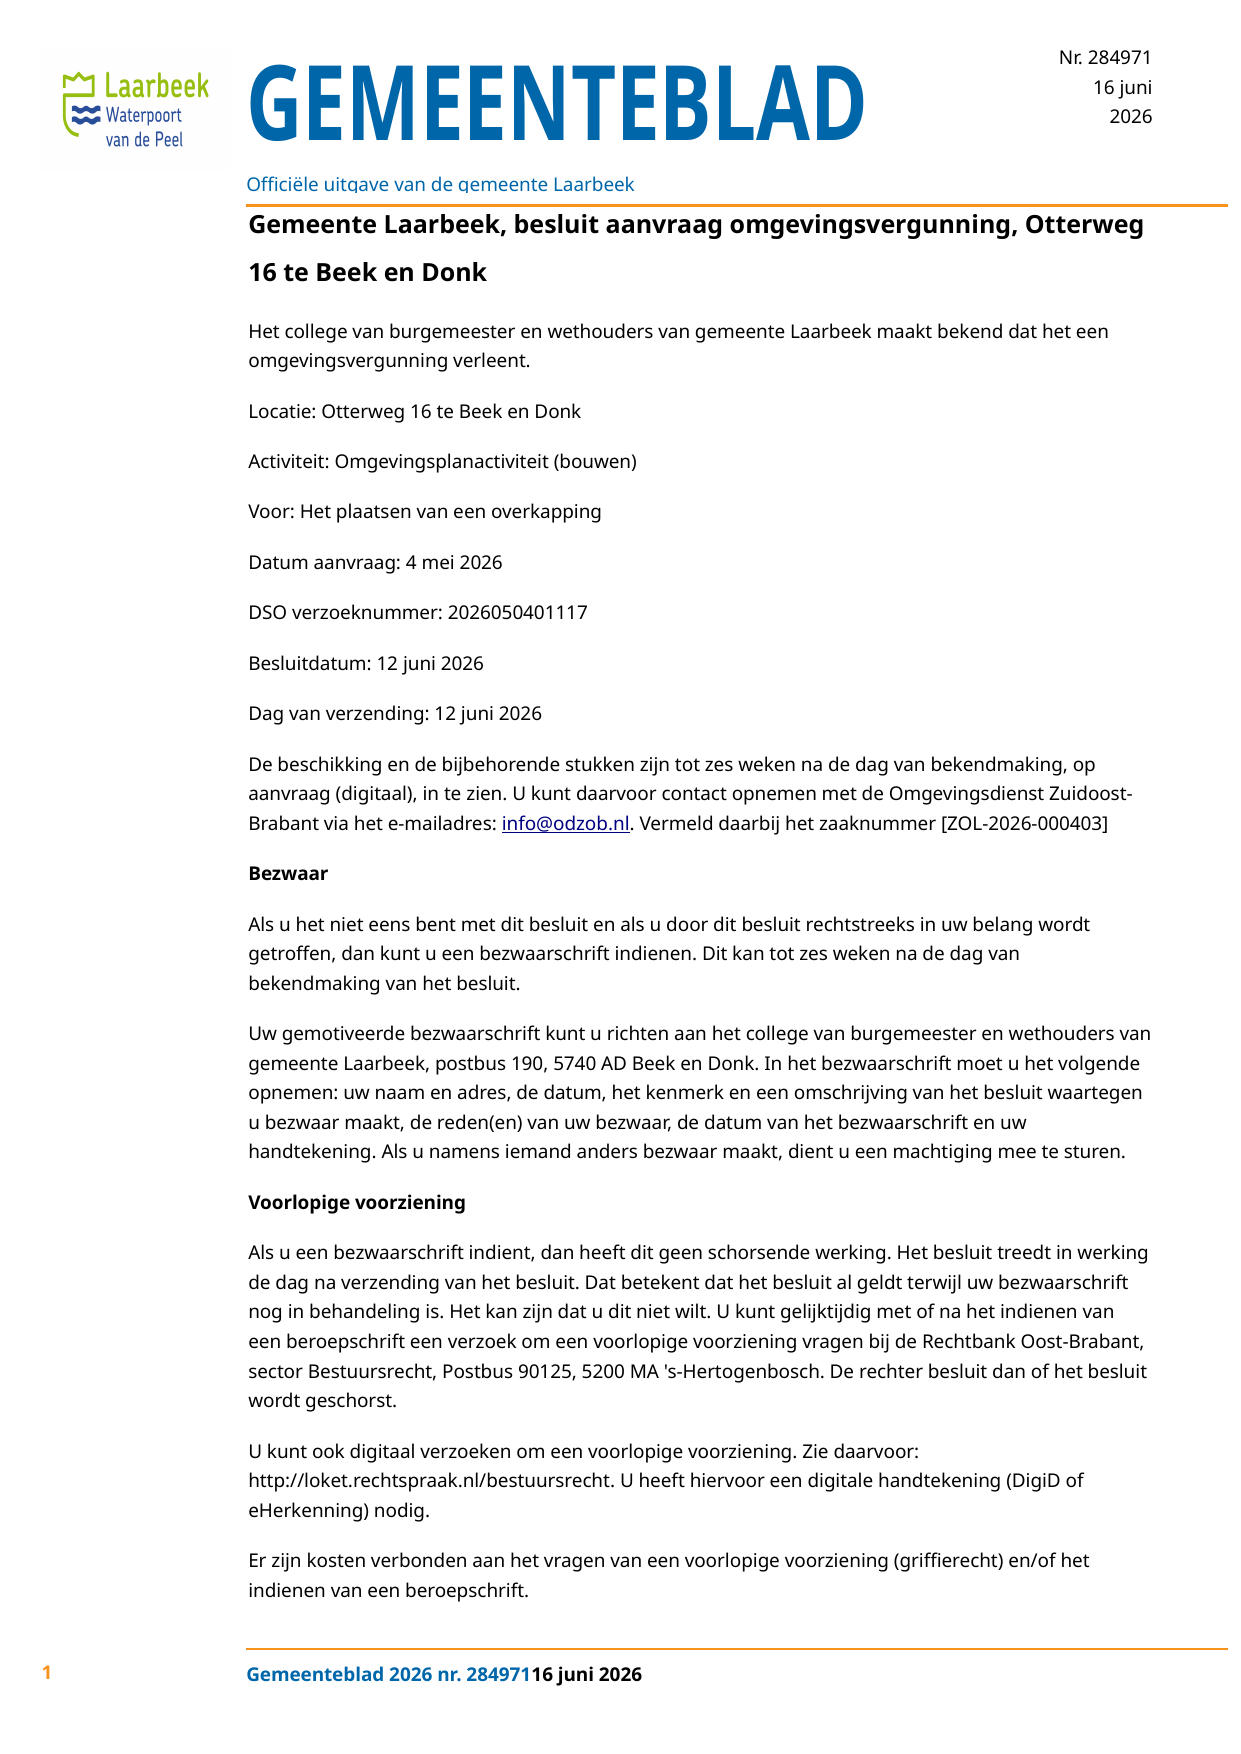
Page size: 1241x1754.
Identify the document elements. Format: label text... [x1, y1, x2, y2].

text Activiteit: Omgevingsplanactiviteit (bouwen) [248, 448, 1152, 474]
text Er zijn kosten verbonden aan het vragen van een voorlopige voorziening (griffierecht) en/of het indienen van een beroepschrift. [248, 1547, 1152, 1603]
text DSO verzoeknummer: 2026050401117 [248, 599, 1152, 625]
text Besluitdatum: 12 juni 2026 [248, 650, 1152, 676]
picture [41, 47, 231, 172]
text Voor: Het plaatsen van een overkapping [248, 499, 1152, 524]
text Dag van verzending: 12 juni 2026 [248, 700, 1152, 726]
text Als u het niet eens bent met dit besluit en als u door dit besluit rechtstreeks in uw belang wordt getroffen, dan kunt u een bezwaarschrift indienen. Dit kan tot zes weken na de dag van bekendmaking van het besluit. [248, 911, 1152, 996]
text Gemeente Laarbeek, besluit aanvraag omgevingsvergunning, Otterweg 16 te Beek en Donk [248, 207, 1152, 288]
text U kunt ook digitaal verzoeken om een voorlopige voorziening. Zie daarvoor: http://loket.rechtspraak.nl/bestuursrecht. U heeft hiervoor een digitale handtekening (DigiD of eHerkenning) nodig. [248, 1438, 1152, 1523]
text De beschikking en de bijbehorende stukken zijn tot zes weken na de dag van bekendmaking, op aanvraag (digitaal), in te zien. U kunt daarvoor contact opnemen met de Omgevingsdienst Zuidoost-Brabant via het e-mailadres: info@odzob.nl. Vermeld daarbij het zaaknummer [ZOL-2026-000403] [248, 751, 1152, 836]
text Bezwaar [248, 860, 1152, 886]
text Locatie: Otterweg 16 te Beek en Donk [248, 398, 1152, 424]
text Voorlopige voorziening [248, 1189, 1152, 1215]
text Het college van burgemeester en wethouders van gemeente Laarbeek maakt bekend dat het een omgevingsvergunning verleent. [248, 318, 1152, 373]
text Datum aanvraag: 4 mei 2026 [248, 549, 1152, 575]
text Uw gemotiveerde bezwaarschrift kunt u richten aan het college van burgemeester en wethouders van gemeente Laarbeek, postbus 190, 5740 AD Beek en Donk. In het bezwaarschrift moet u het volgende opnemen: uw naam en adres, de datum, het kenmerk en een omschrijving van het besluit waartegen u bezwaar maakt, de reden(en) van uw bezwaar, de datum van het bezwaarschrift en uw handtekening. Als u namens iemand anders bezwaar maakt, dient u een machtiging mee te sturen. [248, 1020, 1152, 1164]
text Als u een bezwaarschrift indient, dan heeft dit geen schorsende werking. Het besluit treedt in werking de dag na verzending van het besluit. Dat betekent dat het besluit al geldt terwijl uw bezwaarschrift nog in behandeling is. Het kan zijn dat u dit niet wilt. U kunt gelijktijdig met of na het indienen van een beroepschrift een verzoek om een voorlopige voorziening vragen bij de Rechtbank Oost-Brabant, sector Bestuursrecht, Postbus 90125, 5200 MA 's‑Hertogenbosch. De rechter besluit dan of het besluit wordt geschorst. [248, 1239, 1152, 1413]
